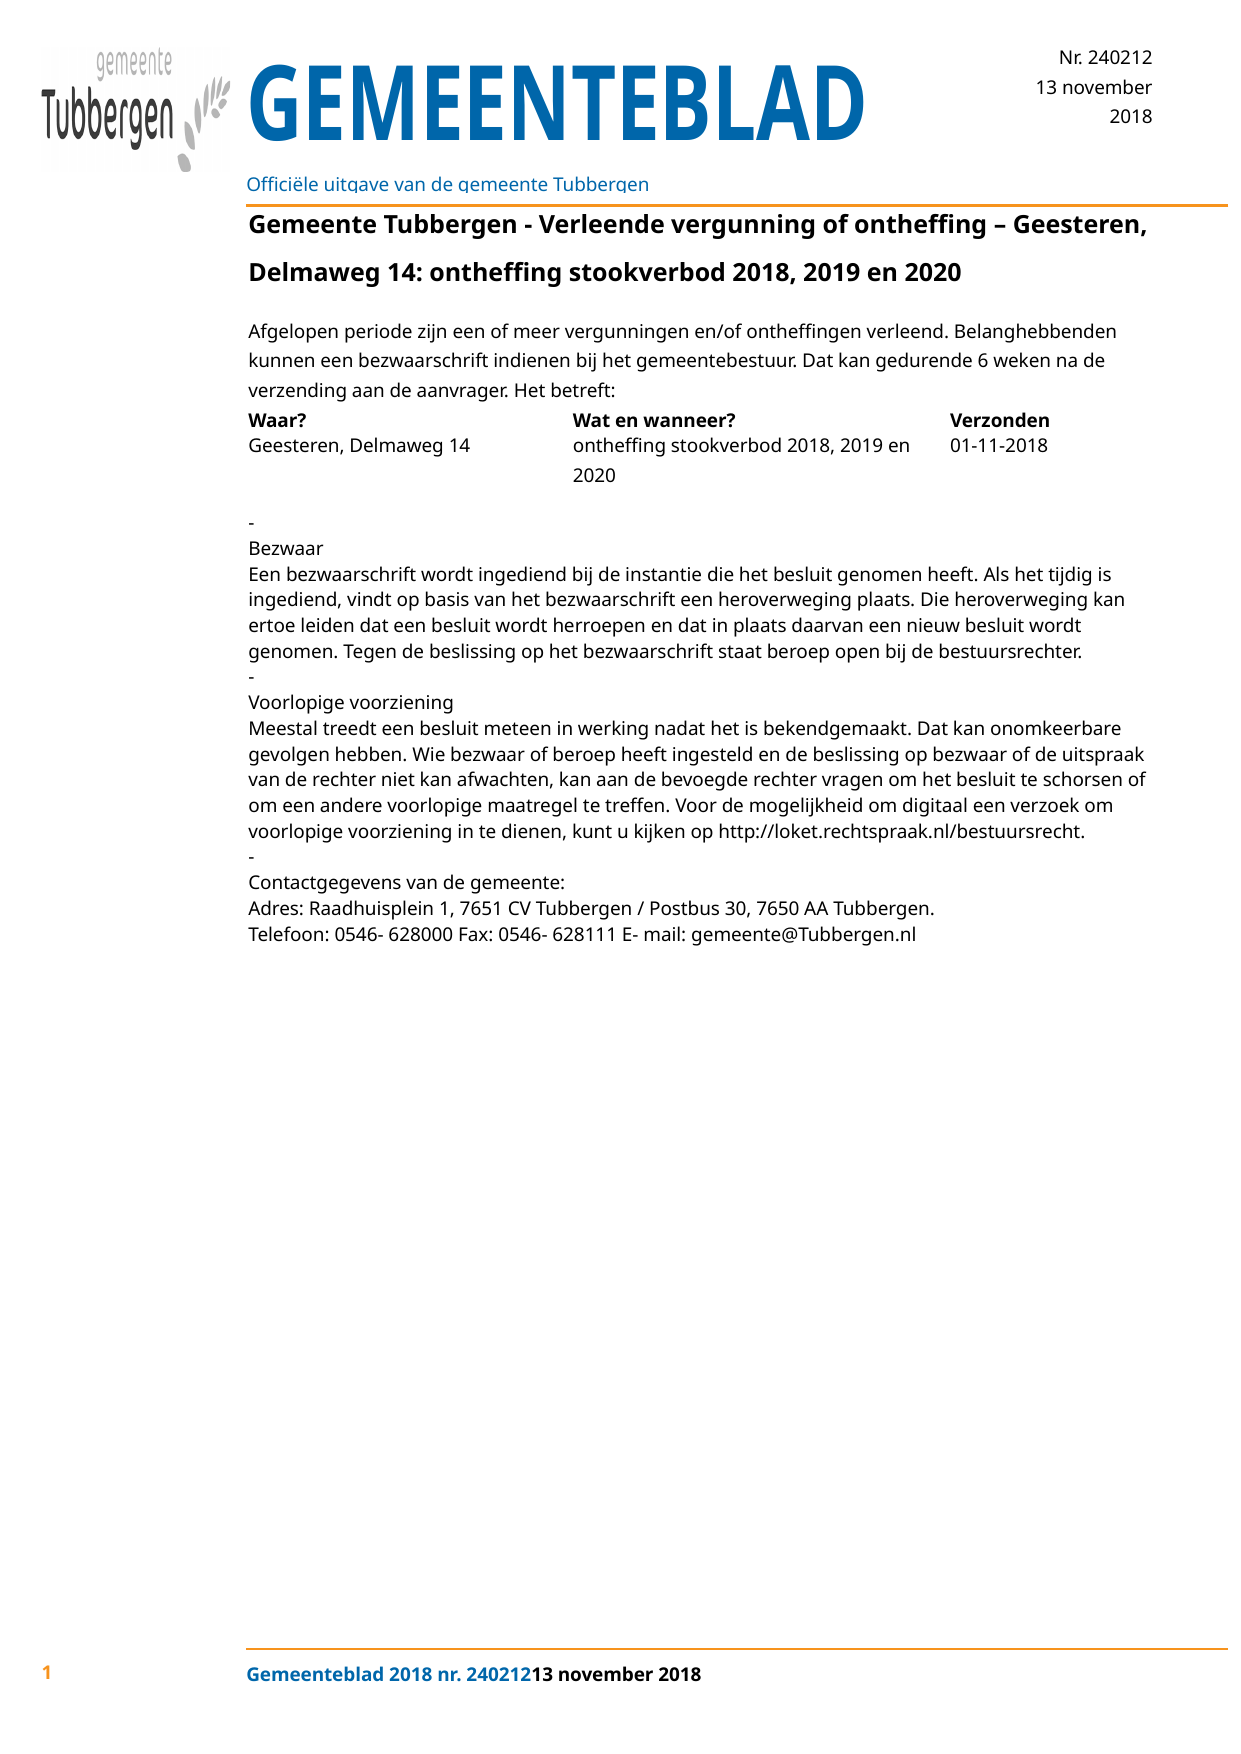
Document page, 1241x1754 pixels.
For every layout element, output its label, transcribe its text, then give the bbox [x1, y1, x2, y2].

table_cell Geesteren, Delmaweg 14 [248, 433, 573, 488]
text - [248, 664, 1152, 689]
text Een bezwaarschrift wordt ingediend bij de instantie die het besluit genomen heeft. Als het tijdig is ingediend, vindt op basis van het bezwaarschrift een heroverweging plaats. Die heroverweging kan ertoe leiden dat een besluit wordt herroepen en dat in plaats daarvan een nieuw besluit wordt genomen. Tegen de beslissing op het bezwaarschrift staat beroep open bij de bestuursrechter. [248, 561, 1152, 664]
table_cell 01-11-2018 [950, 433, 1152, 488]
text Gemeente Tubbergen - Verleende vergunning of ontheffing – Geesteren, Delmaweg 14: ontheffing stookverbod 2018, 2019 en 2020 [248, 207, 1152, 288]
text - [248, 509, 1152, 535]
text Meestal treedt een besluit meteen in werking nadat het is bekendgemaakt. Dat kan onomkeerbare gevolgen hebben. Wie bezwaar of beroep heeft ingesteld en de beslissing op bezwaar of de uitspraak van de rechter niet kan afwachten, kan aan de bevoegde rechter vragen om het besluit te schorsen of om een andere voorlopige maatregel te treffen. Voor de mogelijkheid om digitaal een verzoek om voorlopige voorziening in te dienen, kunt u kijken op http://loket.rechtspraak.nl/bestuursrecht. [248, 715, 1152, 844]
text - [248, 844, 1152, 869]
text Bezwaar [248, 535, 1152, 561]
table_header Verzonden [950, 407, 1152, 432]
text Adres: Raadhuisplein 1, 7651 CV Tubbergen / Postbus 30, 7650 AA Tubbergen. [248, 895, 1152, 921]
text Afgelopen periode zijn een of meer vergunningen en/of ontheffingen verleend. Belanghebbenden kunnen een bezwaarschrift indienen bij het gemeentebestuur. Dat kan gedurende 6 weken na de verzending aan de aanvrager. Het betreft: [248, 318, 1152, 403]
table_header Wat en wanneer? [573, 407, 950, 432]
text Voorlopige voorziening [248, 689, 1152, 715]
text Contactgegevens van de gemeente: [248, 869, 1152, 895]
picture [41, 47, 231, 172]
table_cell ontheffing stookverbod 2018, 2019 en 2020 [573, 433, 950, 488]
text Telefoon: 0546- 628000 Fax: 0546- 628111 E- mail: gemeente@Tubbergen.nl [248, 921, 1152, 947]
table_header Waar? [248, 407, 573, 432]
